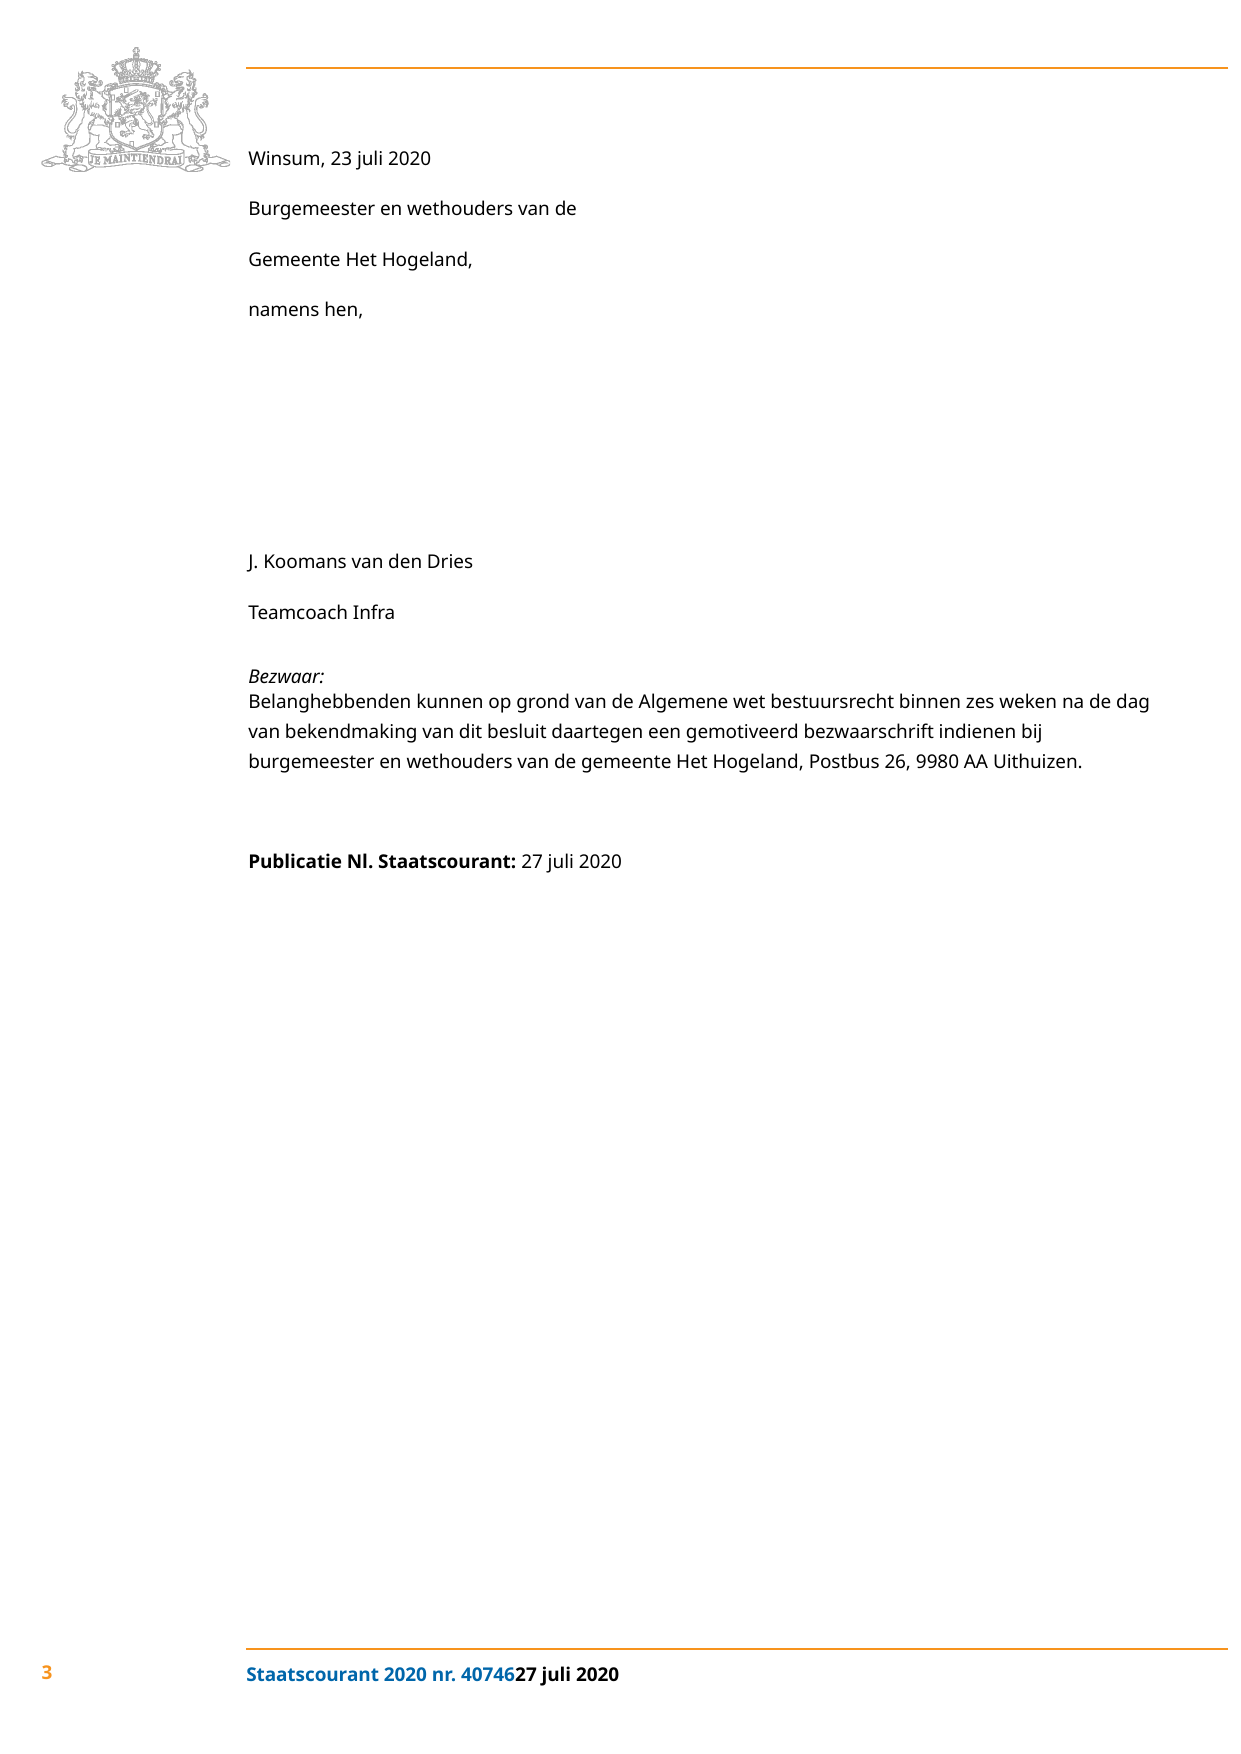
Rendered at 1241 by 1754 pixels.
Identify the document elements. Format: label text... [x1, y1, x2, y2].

text Gemeente Het Hogeland, [248, 246, 1152, 272]
text Publicatie Nl. Staatscourant: 27 juli 2020 [248, 849, 1152, 874]
text namens hen, [248, 296, 1152, 322]
text Burgemeester en wethouders van de [248, 196, 1152, 221]
picture [41, 47, 231, 172]
text Teamcoach Infra [248, 599, 1152, 625]
text Bezwaar: [248, 663, 1152, 689]
text J. Koomans van den Dries [248, 548, 1152, 574]
text Belanghebbenden kunnen op grond van de Algemene wet bestuursrecht binnen zes weken na de dag van bekendmaking van dit besluit daartegen een gemotiveerd bezwaarschrift indienen bij burgemeester en wethouders van de gemeente Het Hogeland, Postbus 26, 9980 AA Uithuizen. [248, 689, 1152, 773]
text Winsum, 23 juli 2020 [248, 145, 1152, 171]
